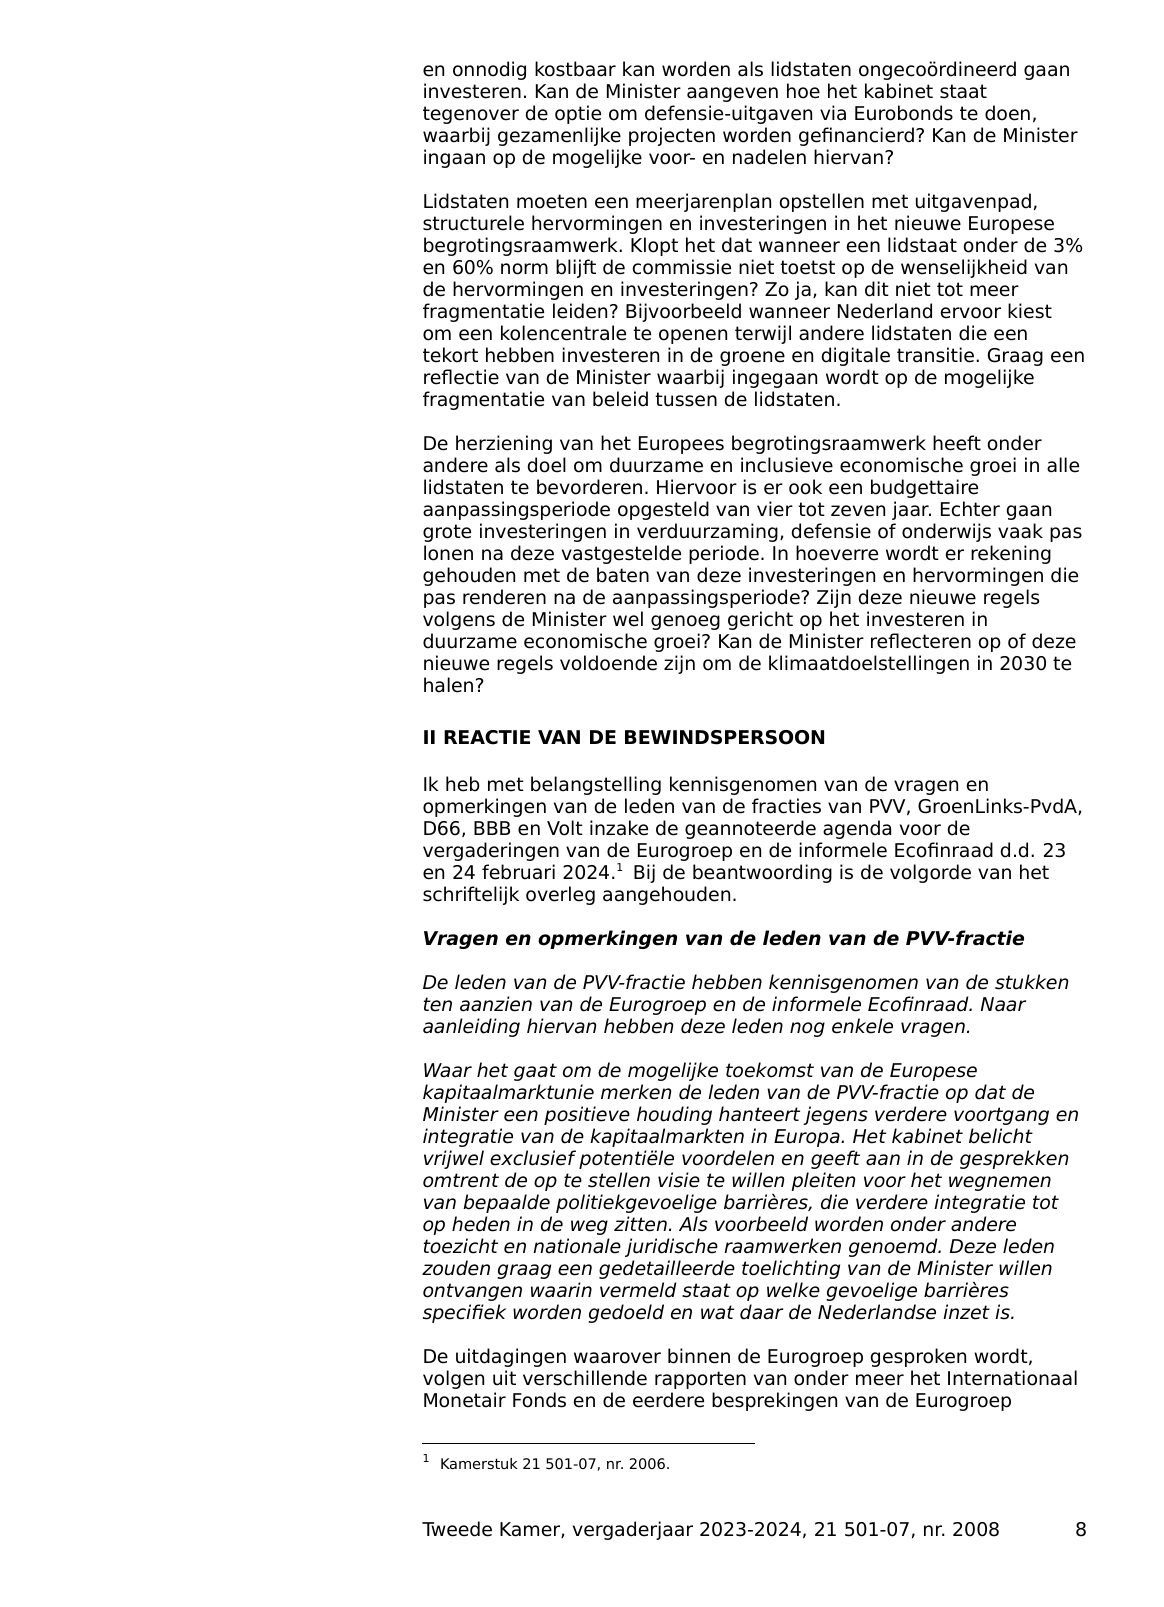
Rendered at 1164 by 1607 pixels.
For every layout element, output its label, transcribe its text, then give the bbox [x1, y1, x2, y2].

text Waar het gaat om de mogelijke toekomst van de Europese kapitaalmarktunie merken de leden van de PVV-fractie op dat de Minister een positieve houding hanteert jegens verdere voortgang en integratie van de kapitaalmarkten in Europa. Het kabinet belicht vrijwel exclusief potentiële voordelen en geeft aan in de gesprekken omtrent de op te stellen visie te willen pleiten voor het wegnemen van bepaalde politiekgevoelige barrières, die verdere integratie tot op heden in de weg zitten. Als voorbeeld worden onder andere toezicht en nationale juridische raamwerken genoemd. Deze leden zouden graag een gedetailleerde toelichting van de Minister willen ontvangen waarin vermeld staat op welke gevoelige barrières specifiek worden gedoeld en wat daar de Nederlandse inzet is. [422, 1060, 1087, 1324]
text Lidstaten moeten een meerjarenplan opstellen met uitgavenpad, structurele hervormingen en investeringen in het nieuwe Europese begrotingsraamwerk. Klopt het dat wanneer een lidstaat onder de 3% en 60% norm blijft de commissie niet toetst op de wenselijkheid van de hervormingen en investeringen? Zo ja, kan dit niet tot meer fragmentatie leiden? Bijvoorbeeld wanneer Nederland ervoor kiest om een kolencentrale te openen terwijl andere lidstaten die een tekort hebben investeren in de groene en digitale transitie. Graag een reflectie van de Minister waarbij ingegaan wordt op de mogelijke fragmentatie van beleid tussen de lidstaten. [422, 191, 1087, 411]
text Kamerstuk 21 501-07, nr. 2006. [422, 1452, 1087, 1474]
text De leden van de PVV-fractie hebben kennisgenomen van de stukken ten aanzien van de Eurogroep en de informele Ecofinraad. Naar aanleiding hiervan hebben deze leden nog enkele vragen. [422, 972, 1087, 1038]
text en onnodig kostbaar kan worden als lidstaten ongecoördineerd gaan investeren. Kan de Minister aangeven hoe het kabinet staat tegenover de optie om defensie-uitgaven via Eurobonds te doen, waarbij gezamenlijke projecten worden gefinancierd? Kan de Minister ingaan op de mogelijke voor- en nadelen hiervan? [422, 59, 1087, 169]
text Ik heb met belangstelling kennisgenomen van de vragen en opmerkingen van de leden van de fracties van PVV, GroenLinks-PvdA, D66, BBB en Volt inzake de geannoteerde agenda voor de vergaderingen van de Eurogroep en de informele Ecofinraad d.d. 23 en 24 februari 2024. Bij de beantwoording is de volgorde van het schriftelijk overleg aangehouden. [422, 774, 1087, 906]
text De uitdagingen waarover binnen de Eurogroep gesproken wordt, volgen uit verschillende rapporten van onder meer het Internationaal Monetair Fonds en de eerdere besprekingen van de Eurogroep [422, 1346, 1087, 1412]
subtitle II REACTIE VAN DE BEWINDSPERSOON [422, 727, 1087, 749]
subtitle Vragen en opmerkingen van de leden van de PVV-fractie [422, 928, 1087, 950]
text De herziening van het Europees begrotingsraamwerk heeft onder andere als doel om duurzame en inclusieve economische groei in alle lidstaten te bevorderen. Hiervoor is er ook een budgettaire aanpassingsperiode opgesteld van vier tot zeven jaar. Echter gaan grote investeringen in verduurzaming, defensie of onderwijs vaak pas lonen na deze vastgestelde periode. In hoeverre wordt er rekening gehouden met de baten van deze investeringen en hervormingen die pas renderen na de aanpassingsperiode? Zijn deze nieuwe regels volgens de Minister wel genoeg gericht op het investeren in duurzame economische groei? Kan de Minister reflecteren op of deze nieuwe regels voldoende zijn om de klimaatdoelstellingen in 2030 te halen? [422, 433, 1087, 697]
